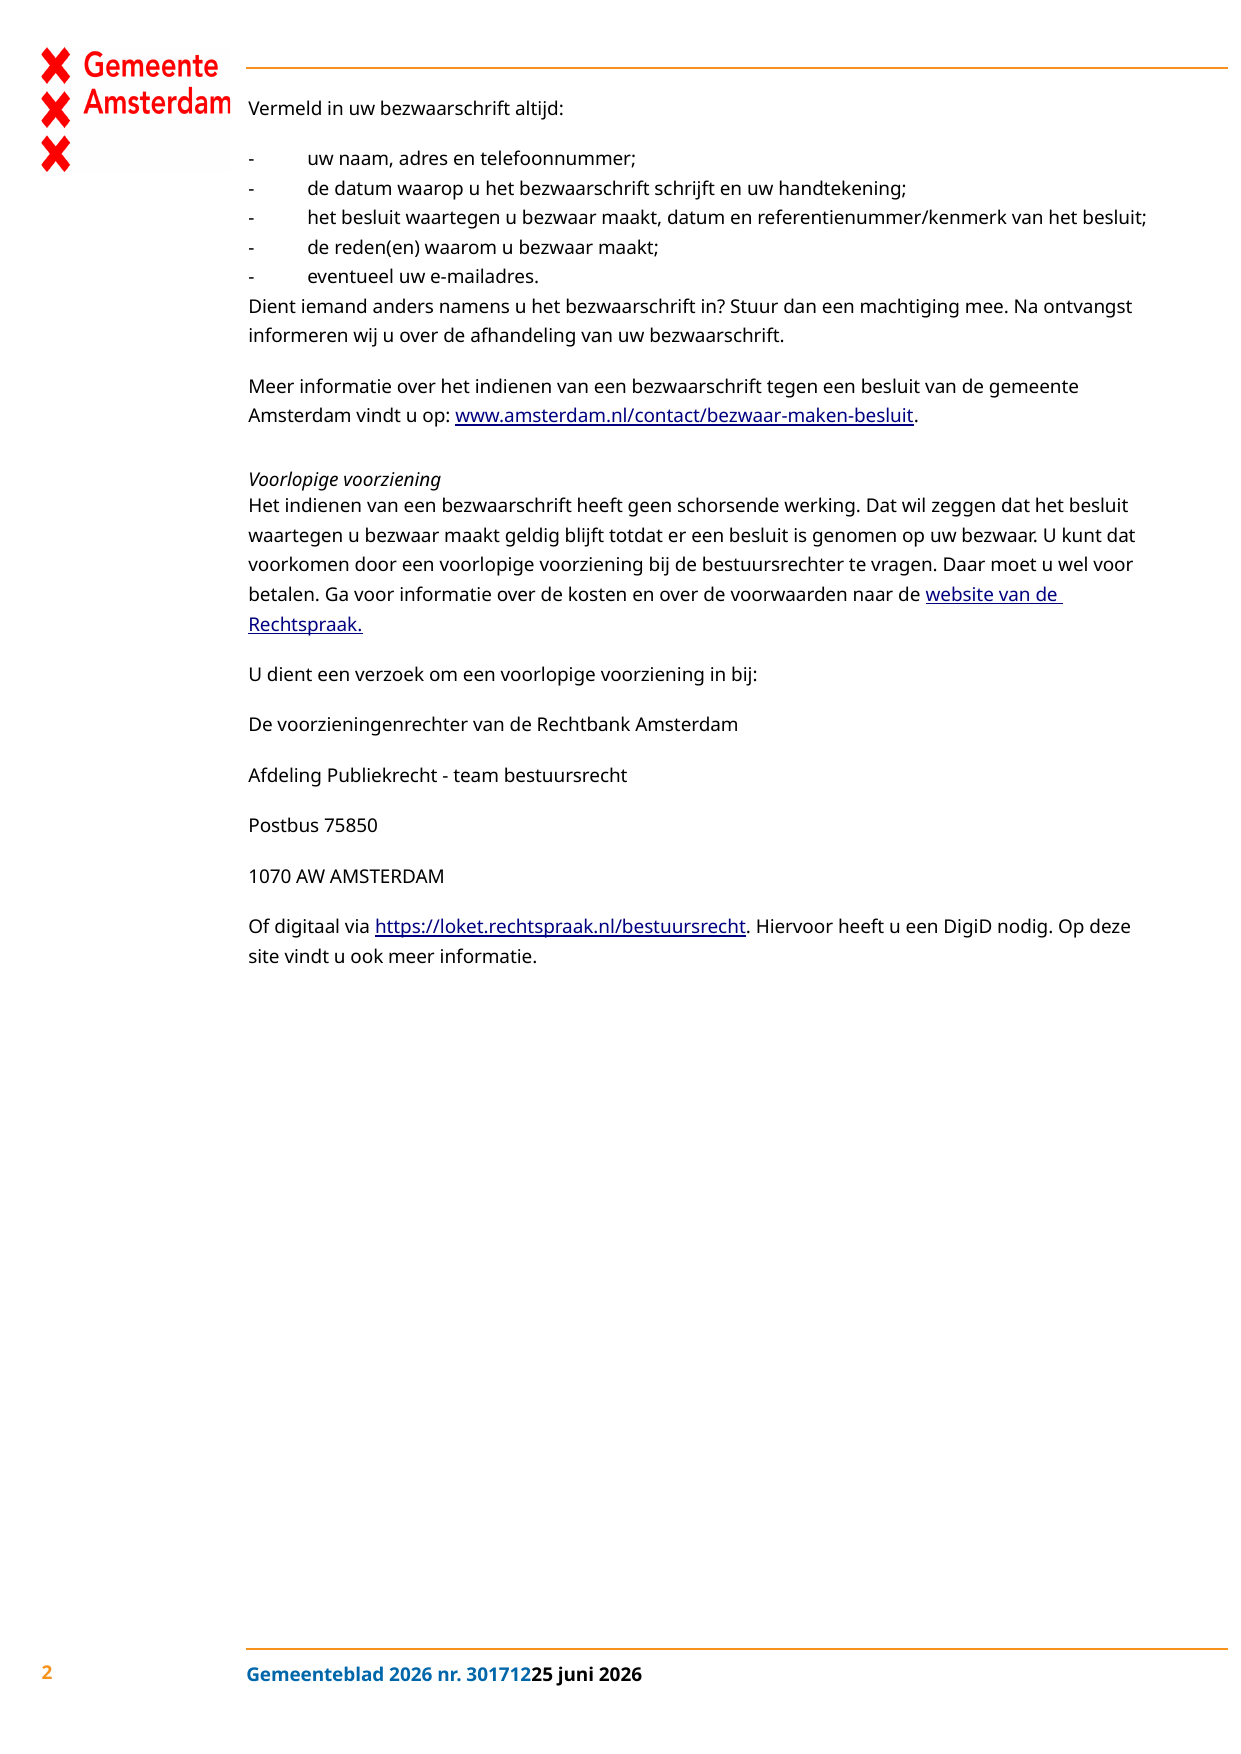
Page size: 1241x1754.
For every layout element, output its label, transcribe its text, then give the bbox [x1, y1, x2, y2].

text Voorlopige voorziening [248, 467, 1152, 492]
picture [41, 47, 231, 172]
list de datum waarop u het bezwaarschrift schrijft en uw handtekening; [248, 175, 1152, 201]
text Het indienen van een bezwaarschrift heeft geen schorsende werking. Dat wil zeggen dat het besluit waartegen u bezwaar maakt geldig blijft totdat er een besluit is genomen op uw bezwaar. U kunt dat voorkomen door een voorlopige voorziening bij de bestuursrechter te vragen. Daar moet u wel voor betalen. Ga voor informatie over de kosten en over de voorwaarden naar de website van de Rechtspraak. [248, 492, 1152, 636]
text U dient een verzoek om een voorlopige voorziening in bij: [248, 661, 1152, 687]
text Dient iemand anders namens u het bezwaarschrift in? Stuur dan een machtiging mee. Na ontvangst informeren wij u over de afhandeling van uw bezwaarschrift. [248, 293, 1152, 348]
list uw naam, adres en telefoonnummer; [248, 145, 1152, 171]
text De voorzieningenrechter van de Rechtbank Amsterdam [248, 712, 1152, 737]
text Afdeling Publiekrecht - team bestuursrecht [248, 762, 1152, 788]
text Meer informatie over het indienen van een bezwaarschrift tegen een besluit van de gemeente Amsterdam vindt u op: www.amsterdam.nl/contact/bezwaar-maken-besluit. [248, 373, 1152, 428]
list het besluit waartegen u bezwaar maakt, datum en referentienummer/kenmerk van het besluit; [248, 204, 1152, 230]
text Postbus 75850 [248, 812, 1152, 838]
list eventueel uw e-mailadres. [248, 263, 1152, 289]
text Of digitaal via https://loket.rechtspraak.nl/bestuursrecht. Hiervoor heeft u een DigiD nodig. Op deze site vindt u ook meer informatie. [248, 913, 1152, 968]
text Vermeld in uw bezwaarschrift altijd: [248, 95, 1152, 121]
text 1070 AW AMSTERDAM [248, 863, 1152, 888]
list de reden(en) waarom u bezwaar maakt; [248, 234, 1152, 260]
